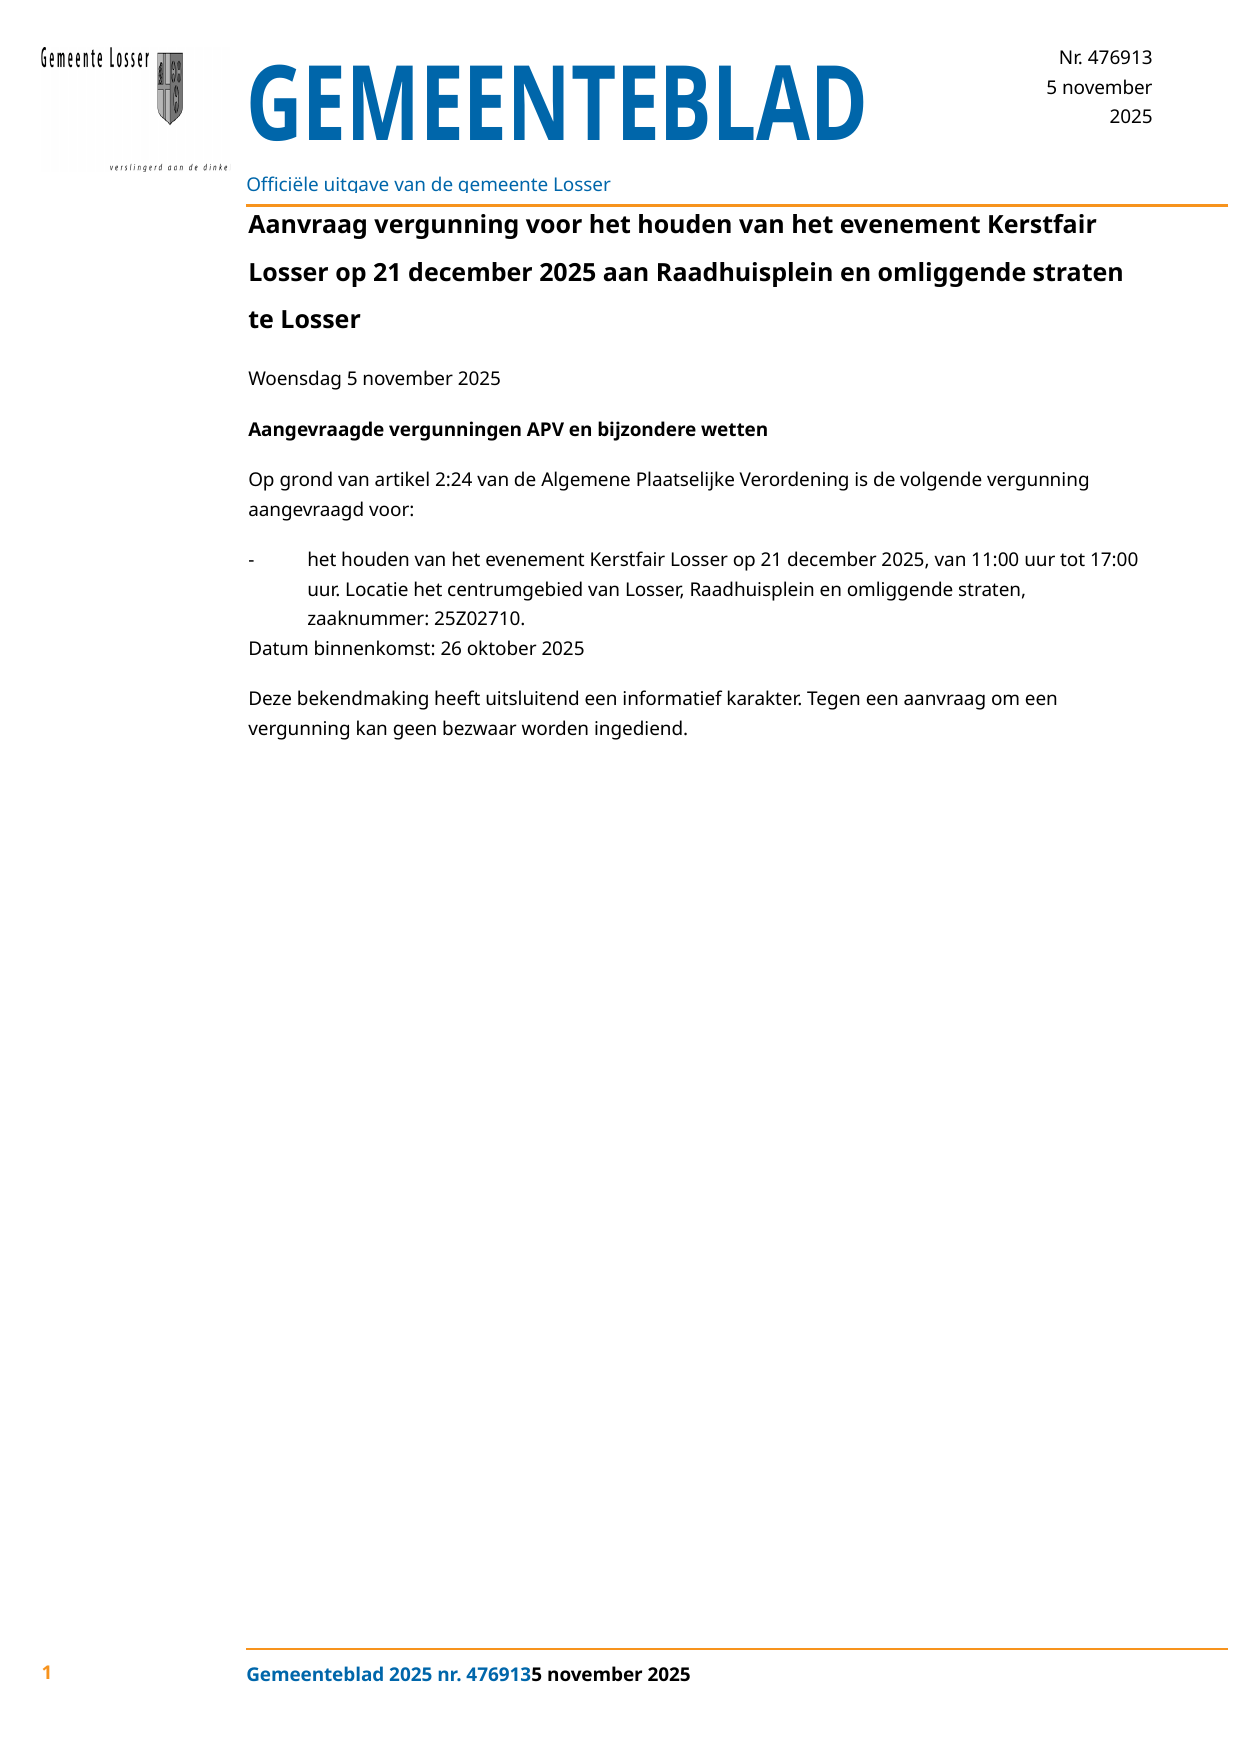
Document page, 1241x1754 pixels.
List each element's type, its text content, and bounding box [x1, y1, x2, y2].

text Datum binnenkomst: 26 oktober 2025 [248, 635, 1152, 661]
text Deze bekendmaking heeft uitsluitend een informatief karakter. Tegen een aanvraag om een vergunning kan geen bezwaar worden ingediend. [248, 686, 1152, 741]
text Op grond van artikel 2:24 van de Algemene Plaatselijke Verordening is de volgende vergunning aangevraagd voor: [248, 466, 1152, 522]
text Woensdag 5 november 2025 [248, 366, 1152, 391]
picture [41, 47, 231, 172]
list het houden van het evenement Kerstfair Losser op 21 december 2025, van 11:00 uur tot 17:00 uur. Locatie het centrumgebied van Losser, Raadhuisplein en omliggende straten, zaaknummer: 25Z02710. [248, 546, 1152, 631]
text Aangevraagde vergunningen APV en bijzondere wetten [248, 416, 1152, 442]
text Aanvraag vergunning voor het houden van het evenement Kerstfair Losser op 21 december 2025 aan Raadhuisplein en omliggende straten te Losser [248, 207, 1152, 336]
